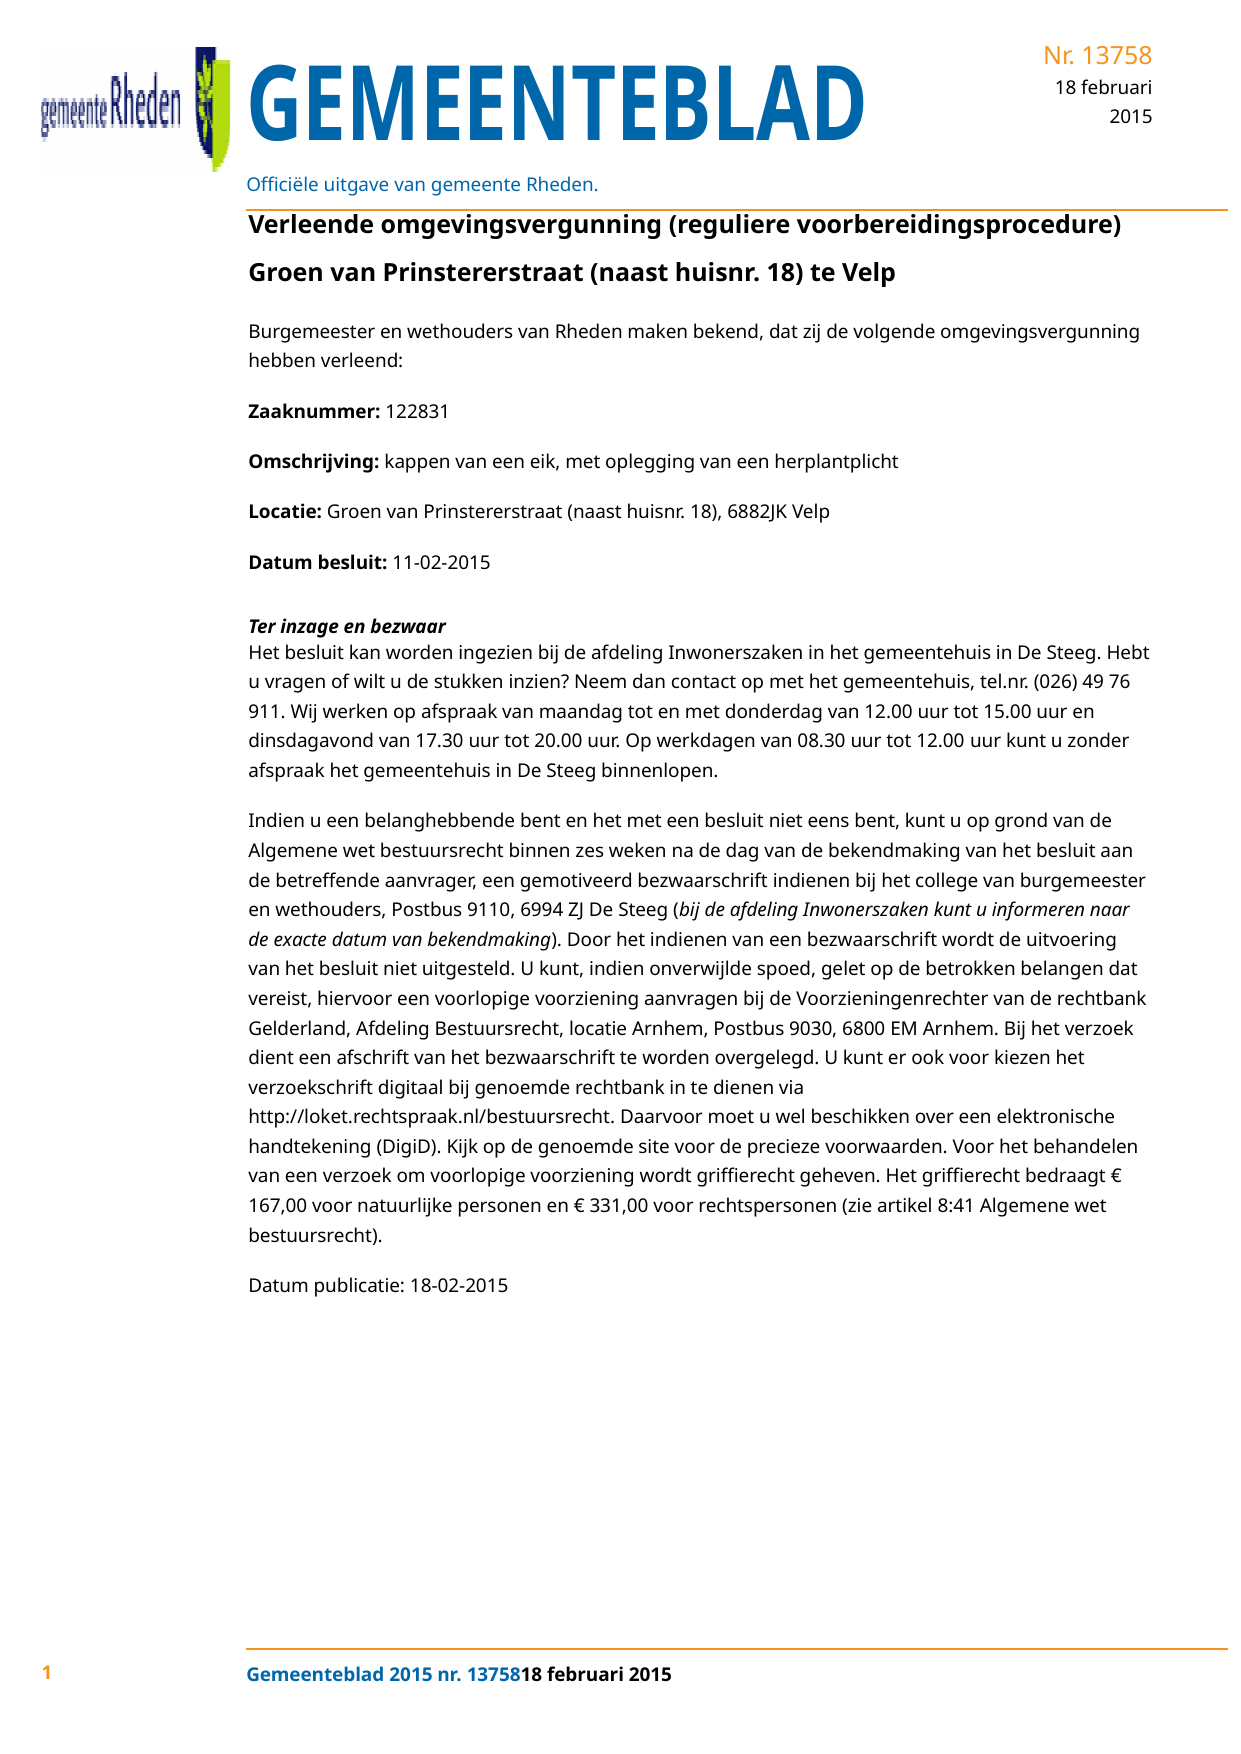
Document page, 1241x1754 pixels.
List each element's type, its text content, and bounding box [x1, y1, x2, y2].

text Ter inzage en bezwaar [248, 613, 1152, 639]
picture [41, 47, 231, 172]
text Zaaknummer: 122831 [248, 398, 1152, 424]
text Datum publicatie: 18-02-2015 [248, 1272, 1152, 1298]
text Locatie: Groen van Prinstererstraat (naast huisnr. 18), 6882JK Velp [248, 499, 1152, 524]
text Verleende omgevingsvergunning (reguliere voorbereidingsprocedure) Groen van Prinstererstraat (naast huisnr. 18) te Velp [248, 211, 1152, 288]
text Datum besluit: 11-02-2015 [248, 549, 1152, 575]
text Indien u een belanghebbende bent en het met een besluit niet eens bent, kunt u op grond van de Algemene wet bestuursrecht binnen zes weken na de dag van de bekendmaking van het besluit aan de betreffende aanvrager, een gemotiveerd bezwaarschrift indienen bij het college van burgemeester en wethouders, Postbus 9110, 6994 ZJ De Steeg (bij de afdeling Inwonerszaken kunt u informeren naar de exacte datum van bekendmaking). Door het indienen van een bezwaarschrift wordt de uitvoering van het besluit niet uitgesteld. U kunt, indien onverwijlde spoed, gelet op de betrokken belangen dat vereist, hiervoor een voorlopige voorziening aanvragen bij de Voorzieningenrechter van de rechtbank Gelderland, Afdeling Bestuursrecht, locatie Arnhem, Postbus 9030, 6800 EM Arnhem. Bij het verzoek dient een afschrift van het bezwaarschrift te worden overgelegd. U kunt er ook voor kiezen het verzoekschrift digitaal bij genoemde rechtbank in te dienen via http://loket.rechtspraak.nl/bestuursrecht. Daarvoor moet u wel beschikken over een elektronische handtekening (DigiD). Kijk op de genoemde site voor de precieze voorwaarden. Voor het behandelen van een verzoek om voorlopige voorziening wordt griffierecht geheven. Het griffierecht bedraagt € 167,00 voor natuurlijke personen en € 331,00 voor rechtspersonen (zie artikel 8:41 Algemene wet bestuursrecht). [248, 808, 1152, 1247]
text Omschrijving: kappen van een eik, met oplegging van een herplantplicht [248, 448, 1152, 474]
text Burgemeester en wethouders van Rheden maken bekend, dat zij de volgende omgevingsvergunning hebben verleend: [248, 318, 1152, 373]
text Het besluit kan worden ingezien bij de afdeling Inwonerszaken in het gemeentehuis in De Steeg. Hebt u vragen of wilt u de stukken inzien? Neem dan contact op met het gemeentehuis, tel.nr. (026) 49 76 911. Wij werken op afspraak van maandag tot en met donderdag van 12.00 uur tot 15.00 uur en dinsdagavond van 17.30 uur tot 20.00 uur. Op werkdagen van 08.30 uur tot 12.00 uur kunt u zonder afspraak het gemeentehuis in De Steeg binnenlopen. [248, 639, 1152, 783]
